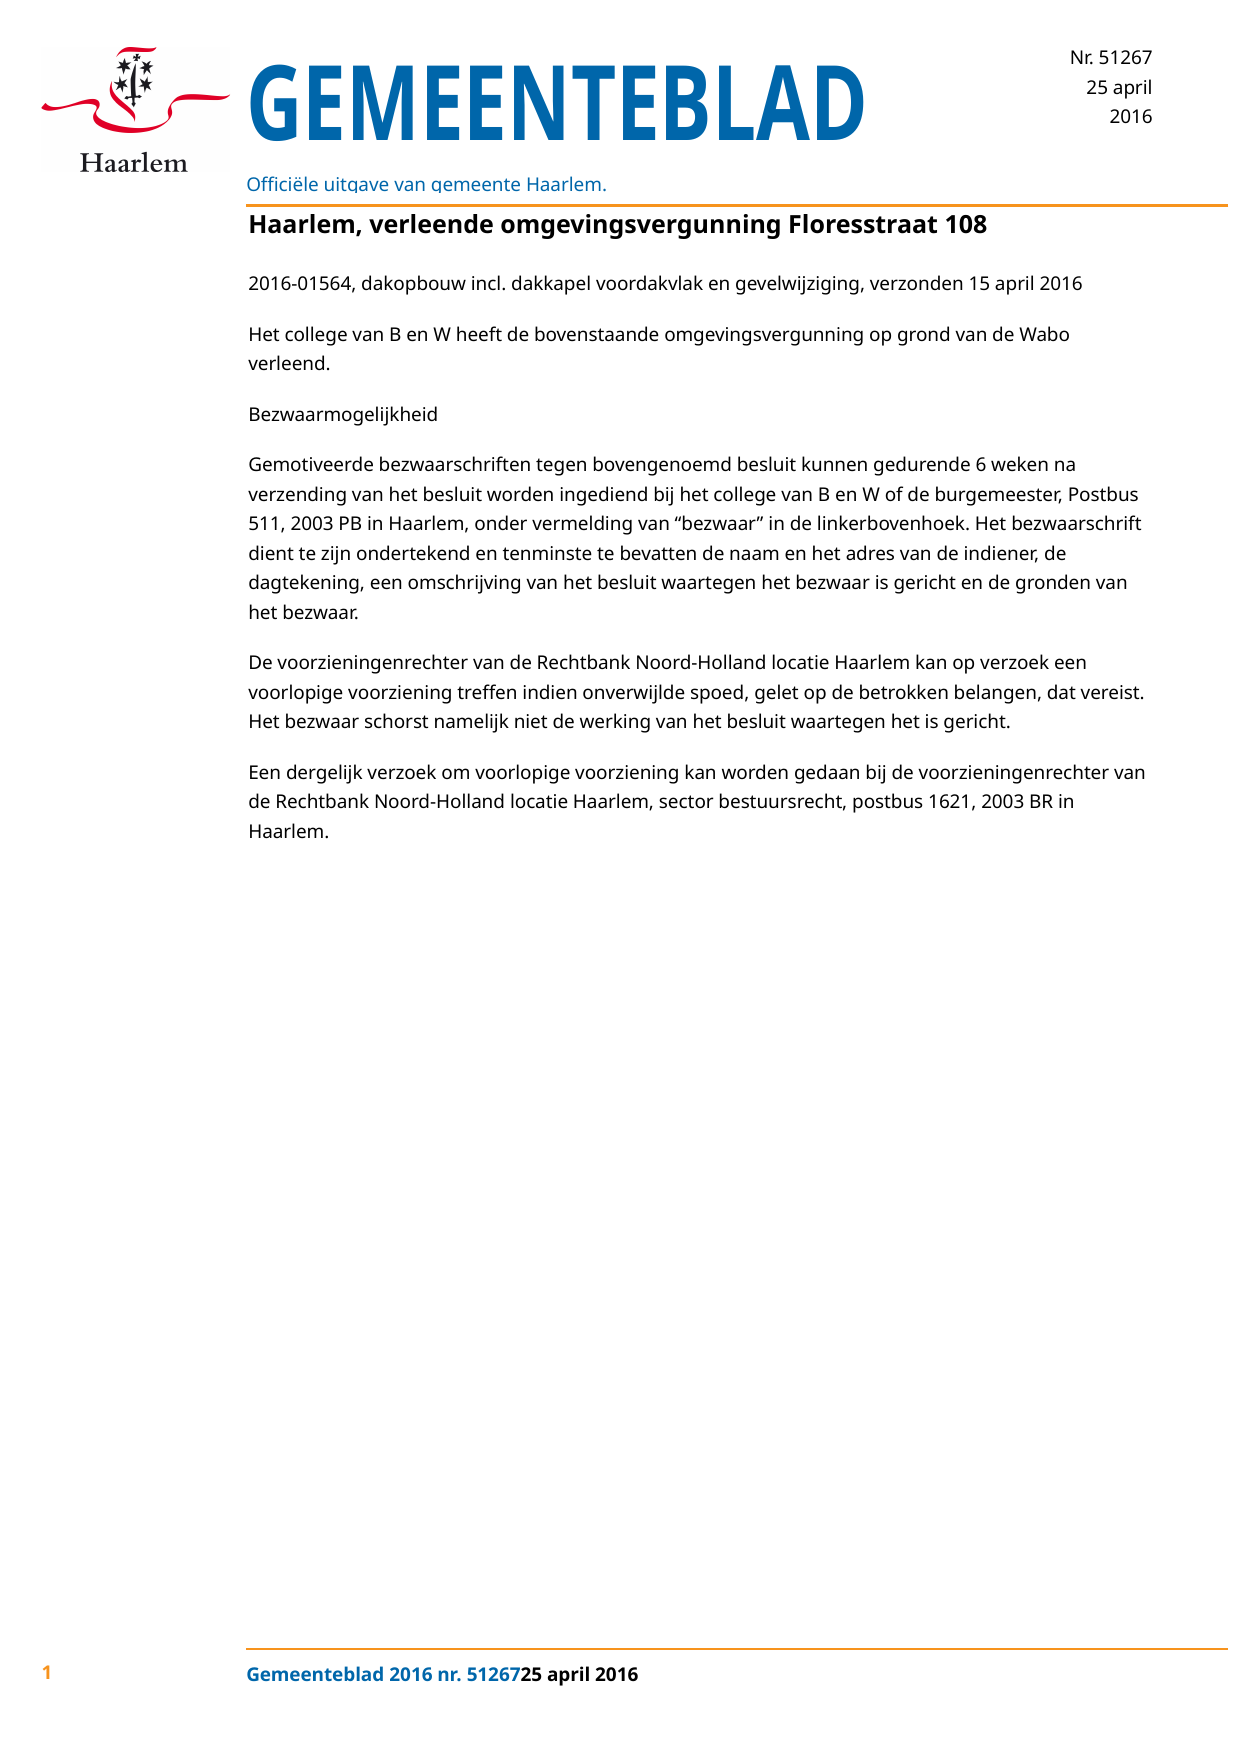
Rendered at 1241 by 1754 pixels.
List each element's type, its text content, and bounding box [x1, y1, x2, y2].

text Een dergelijk verzoek om voorlopige voorziening kan worden gedaan bij de voorzieningenrechter van de Rechtbank Noord-Holland locatie Haarlem, sector bestuursrecht, postbus 1621, 2003 BR in Haarlem. [248, 759, 1152, 844]
text Haarlem, verleende omgevingsvergunning Floresstraat 108 [248, 207, 1152, 241]
text Gemotiveerde bezwaarschriften tegen bovengenoemd besluit kunnen gedurende 6 weken na verzending van het besluit worden ingediend bij het college van B en W of de burgemeester, Postbus 511, 2003 PB in Haarlem, onder vermelding van “bezwaar” in de linkerbovenhoek. Het bezwaarschrift dient te zijn ondertekend en tenminste te bevatten de naam en het adres van de indiener, de dagtekening, een omschrijving van het besluit waartegen het bezwaar is gericht en de gronden van het bezwaar. [248, 451, 1152, 625]
text De voorzieningenrechter van de Rechtbank Noord-Holland locatie Haarlem kan op verzoek een voorlopige voorziening treffen indien onverwijlde spoed, gelet op de betrokken belangen, dat vereist. Het bezwaar schorst namelijk niet de werking van het besluit waartegen het is gericht. [248, 649, 1152, 734]
text Het college van B en W heeft de bovenstaande omgevingsvergunning op grond van de Wabo verleend. [248, 321, 1152, 376]
text Bezwaarmogelijkheid [248, 401, 1152, 426]
text 2016-01564, dakopbouw incl. dakkapel voordakvlak en gevelwijziging, verzonden 15 april 2016 [248, 270, 1152, 296]
picture [41, 47, 231, 172]
